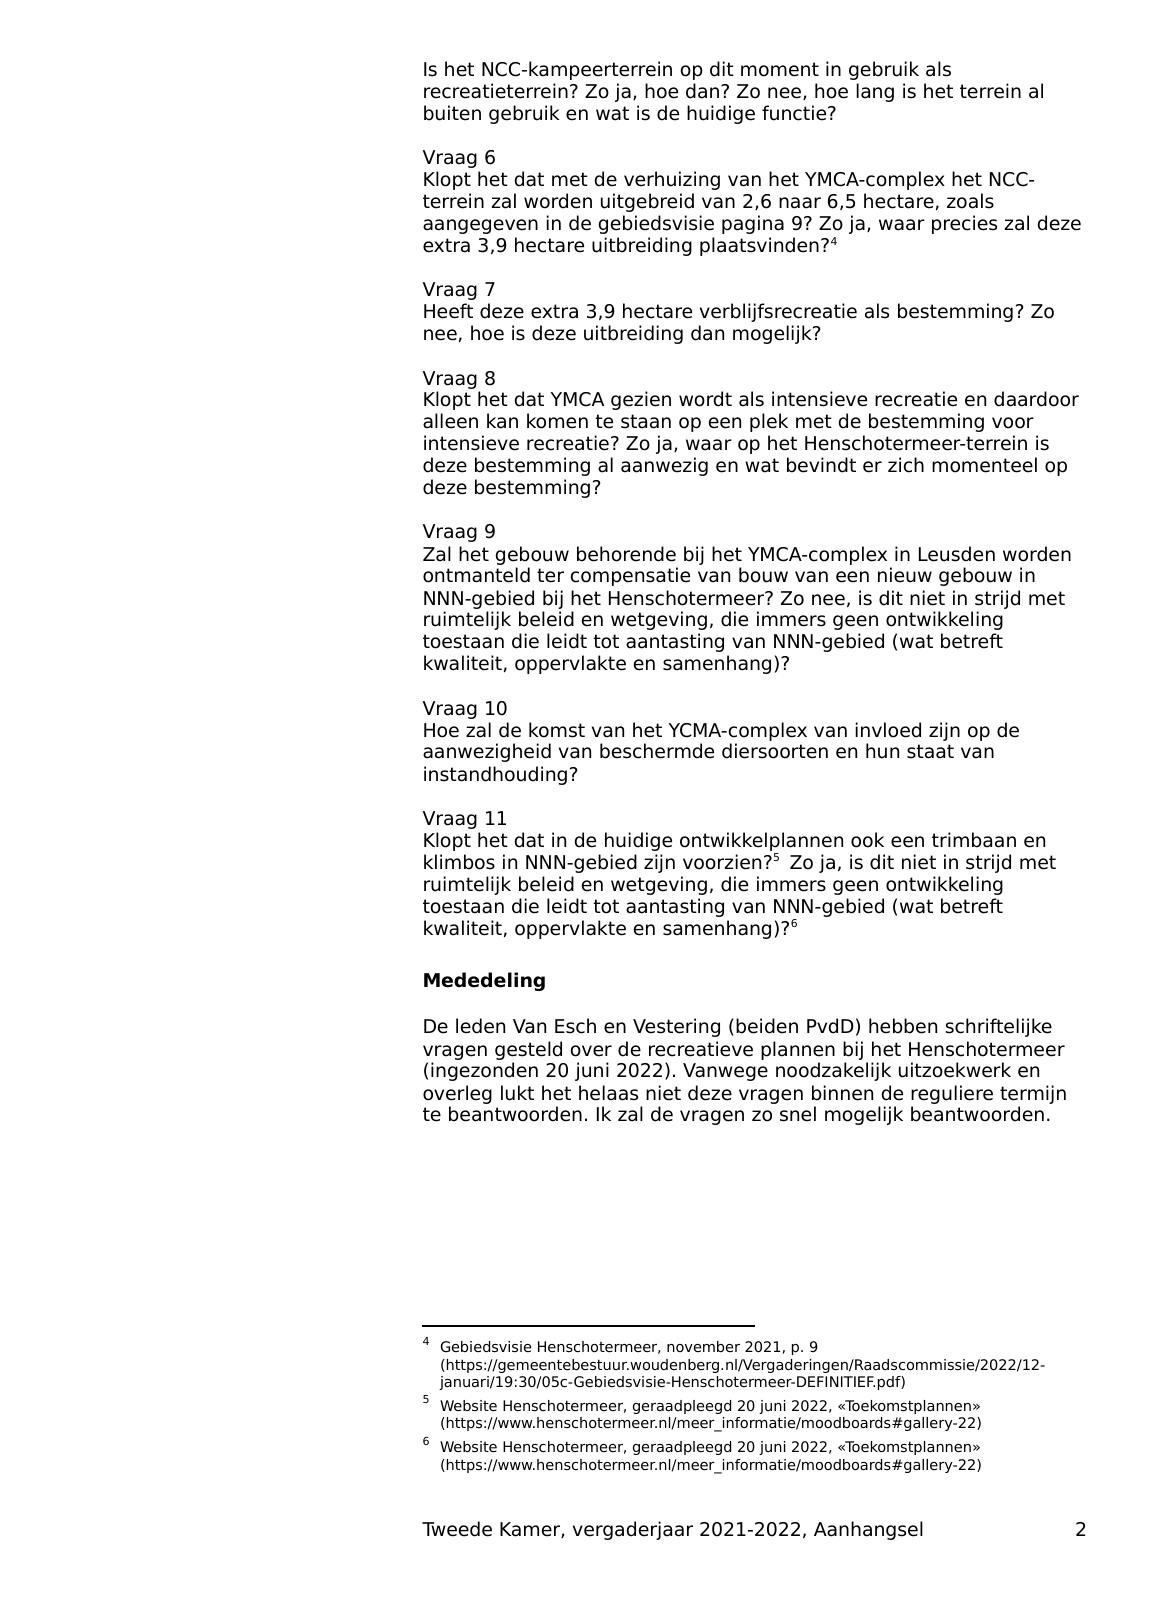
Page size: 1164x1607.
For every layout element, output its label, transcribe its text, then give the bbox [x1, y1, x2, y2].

text Vraag 8 [422, 367, 1087, 389]
text Vraag 11 [422, 808, 1087, 829]
text Vraag 7 [422, 279, 1087, 301]
text Klopt het dat YMCA gezien wordt als intensieve recreatie en daardoor alleen kan komen te staan op een plek met de bestemming voor intensieve recreatie? Zo ja, waar op het Henschotermeer-terrein is deze bestemming al aanwezig en wat bevindt er zich momenteel op deze bestemming? [422, 389, 1087, 499]
text Zal het gebouw behorende bij het YMCA-complex in Leusden worden ontmanteld ter compensatie van bouw van een nieuw gebouw in NNN-gebied bij het Henschotermeer? Zo nee, is dit niet in strijd met ruimtelijk beleid en wetgeving, die immers geen ontwikkeling toestaan die leidt tot aantasting van NNN-gebied (wat betreft kwaliteit, oppervlakte en samenhang)? [422, 543, 1087, 675]
text De leden Van Esch en Vestering (beiden PvdD) hebben schriftelijke vragen gesteld over de recreatieve plannen bij het Henschotermeer (ingezonden 20 juni 2022). Vanwege noodzakelijk uitzoekwerk en overleg lukt het helaas niet deze vragen binnen de reguliere termijn te beantwoorden. Ik zal de vragen zo snel mogelijk beantwoorden. [422, 1016, 1087, 1126]
text Is het NCC-kampeerterrein op dit moment in gebruik als recreatieterrein? Zo ja, hoe dan? Zo nee, hoe lang is het terrein al buiten gebruik en wat is de huidige functie? [422, 59, 1087, 125]
subtitle Mededeling [422, 969, 1087, 991]
text Hoe zal de komst van het YCMA-complex van invloed zijn op de aanwezigheid van beschermde diersoorten en hun staat van instandhouding? [422, 719, 1087, 785]
text Klopt het dat met de verhuizing van het YMCA-complex het NCC-terrein zal worden uitgebreid van 2,6 naar 6,5 hectare, zoals aangegeven in de gebiedsvisie pagina 9? Zo ja, waar precies zal deze extra 3,9 hectare uitbreiding plaatsvinden? [422, 169, 1087, 257]
text Website Henschotermeer, geraadpleegd 20 juni 2022, «Toekomstplannen» (https://www.henschotermeer.nl/meer_informatie/moodboards#gallery-22) [422, 1435, 1087, 1474]
text Website Henschotermeer, geraadpleegd 20 juni 2022, «Toekomstplannen» (https://www.henschotermeer.nl/meer_informatie/moodboards#gallery-22) [422, 1393, 1087, 1432]
text Vraag 10 [422, 697, 1087, 719]
text Klopt het dat in de huidige ontwikkelplannen ook een trimbaan en klimbos in NNN-gebied zijn voorzien? Zo ja, is dit niet in strijd met ruimtelijk beleid en wetgeving, die immers geen ontwikkeling toestaan die leidt tot aantasting van NNN-gebied (wat betreft kwaliteit, oppervlakte en samenhang)? [422, 829, 1087, 939]
text Vraag 6 [422, 147, 1087, 169]
text Heeft deze extra 3,9 hectare verblijfsrecreatie als bestemming? Zo nee, hoe is deze uitbreiding dan mogelijk? [422, 301, 1087, 345]
text Vraag 9 [422, 521, 1087, 543]
text Gebiedsvisie Henschotermeer, november 2021, p. 9 (https://gemeentebestuur.woudenberg.nl/Vergaderingen/Raadscommissie/2022/12-januari/19:30/05c-Gebiedsvisie-Henschotermeer-DEFINITIEF.pdf) [422, 1335, 1087, 1391]
